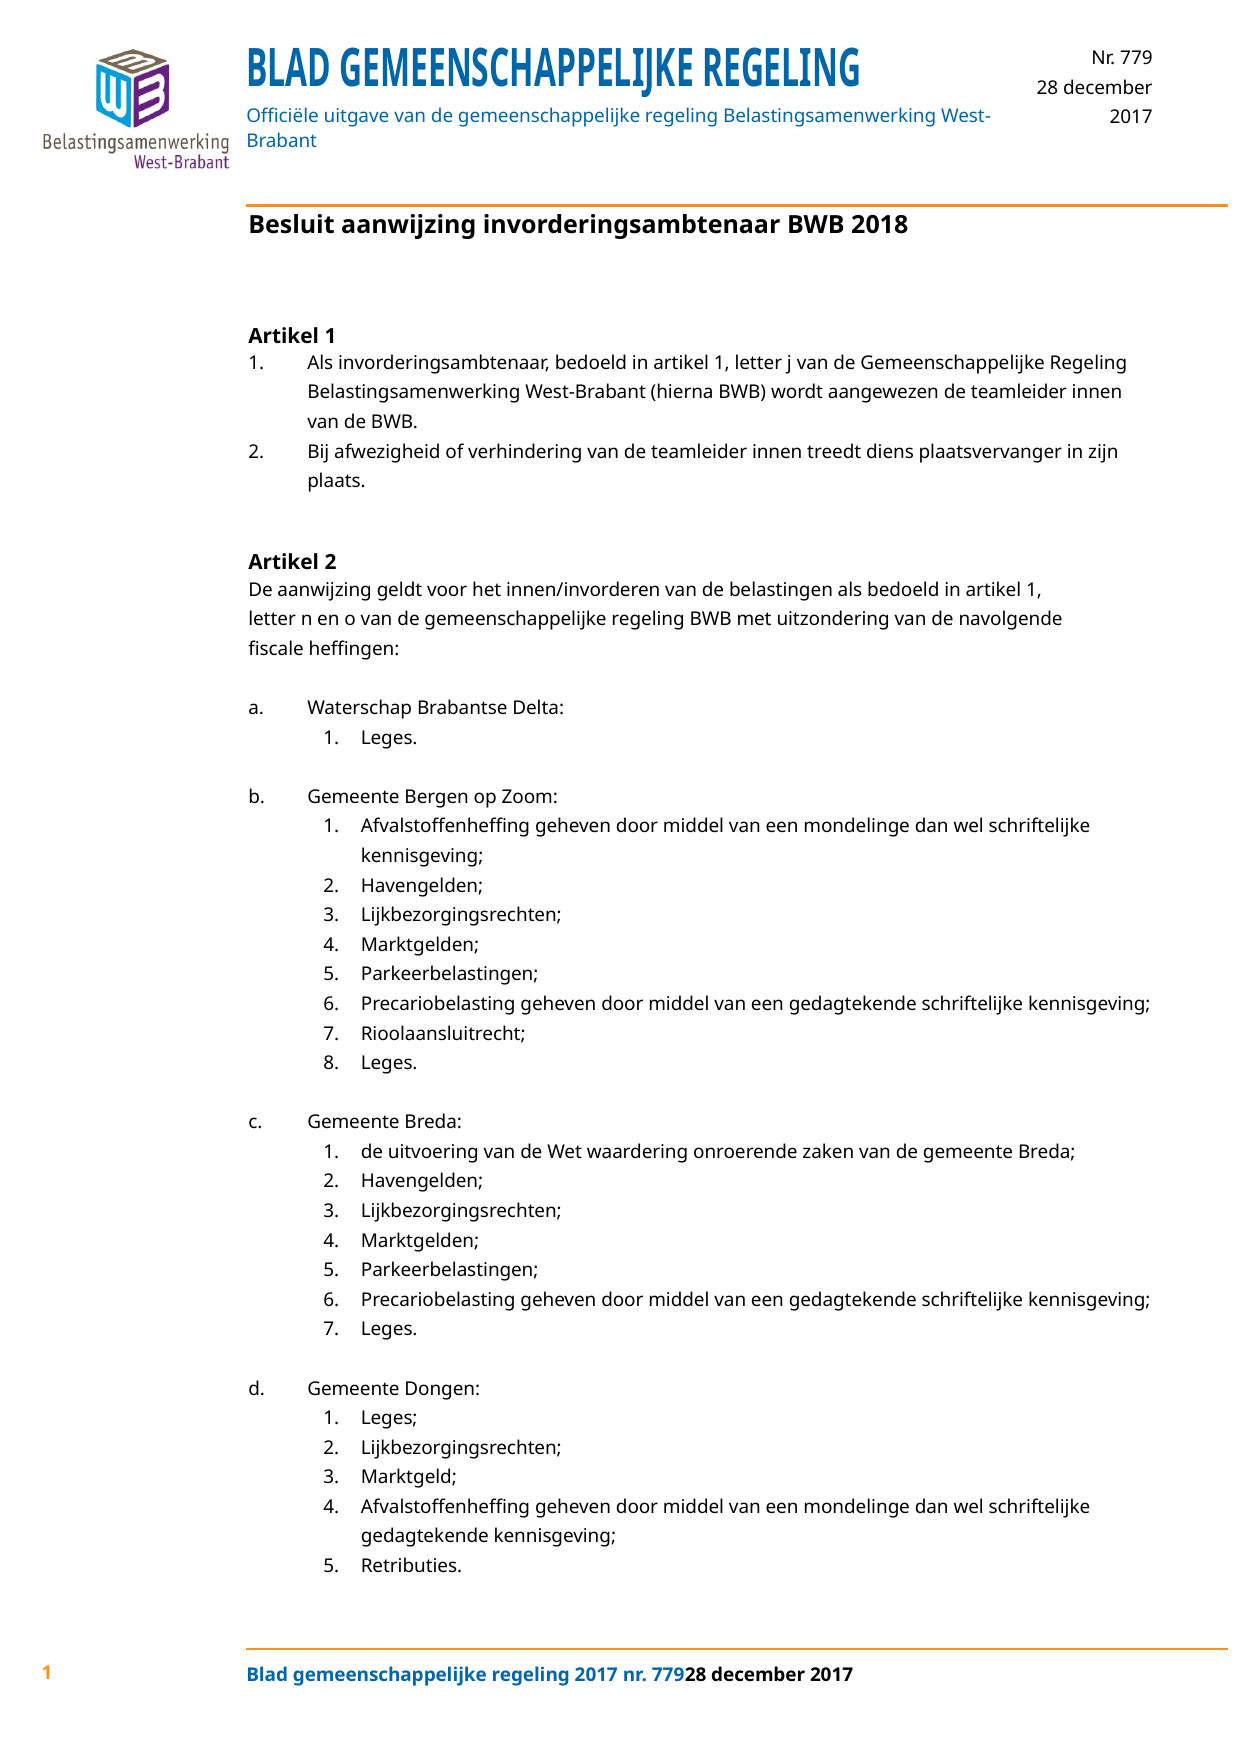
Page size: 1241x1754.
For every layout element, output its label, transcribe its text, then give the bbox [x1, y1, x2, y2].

list Leges. [323, 1316, 1152, 1341]
list Waterschap Brabantse Delta: [248, 694, 1152, 720]
list Rioolaansluitrecht; [323, 1020, 1152, 1045]
list Precariobelasting geheven door middel van een gedagtekende schriftelijke kennisgeving; [323, 990, 1152, 1016]
text De aanwijzing geldt voor het innen/invorderen van de belastingen als bedoeld in artikel 1, [248, 576, 1152, 602]
list Gemeente Bergen op Zoom: [248, 783, 1152, 809]
list Marktgeld; [323, 1463, 1152, 1489]
list Havengelden; [323, 1168, 1152, 1193]
list Gemeente Breda: [248, 1108, 1152, 1134]
list Afvalstoffenheffing geheven door middel van een mondelinge dan wel schriftelijke gedagtekende kennisgeving; [323, 1493, 1152, 1548]
list Afvalstoffenheffing geheven door middel van een mondelinge dan wel schriftelijke kennisgeving; [323, 813, 1152, 868]
list Leges; [323, 1404, 1152, 1430]
list Leges. [323, 724, 1152, 749]
list Bij afwezigheid of verhindering van de teamleider innen treedt diens plaatsvervanger in zijn plaats. [248, 438, 1152, 493]
list Havengelden; [323, 872, 1152, 897]
text Artikel 1 [248, 321, 1152, 349]
list Precariobelasting geheven door middel van een gedagtekende schriftelijke kennisgeving; [323, 1286, 1152, 1312]
list Retributies. [323, 1552, 1152, 1578]
list de uitvoering van de Wet waardering onroerende zaken van de gemeente Breda; [323, 1138, 1152, 1164]
list Lijkbezorgingsrechten; [323, 1434, 1152, 1459]
text letter n en o van de gemeenschappelijke regeling BWB met uitzondering van de navolgende [248, 606, 1152, 631]
text Artikel 2 [248, 547, 1152, 576]
list Marktgelden; [323, 931, 1152, 957]
text Besluit aanwijzing invorderingsambtenaar BWB 2018 [248, 207, 1152, 241]
list Parkeerbelastingen; [323, 961, 1152, 986]
list Gemeente Dongen: [248, 1375, 1152, 1400]
list Parkeerbelastingen; [323, 1256, 1152, 1282]
text fiscale heffingen: [248, 635, 1152, 661]
picture [41, 47, 231, 172]
list Lijkbezorgingsrechten; [323, 901, 1152, 927]
list Als invorderingsambtenaar, bedoeld in artikel 1, letter j van de Gemeenschappelijke Regeling Belastingsamenwerking West-Brabant (hierna BWB) wordt aangewezen de teamleider innen van de BWB. [248, 349, 1152, 434]
list Leges. [323, 1049, 1152, 1075]
list Lijkbezorgingsrechten; [323, 1197, 1152, 1223]
list Marktgelden; [323, 1227, 1152, 1252]
